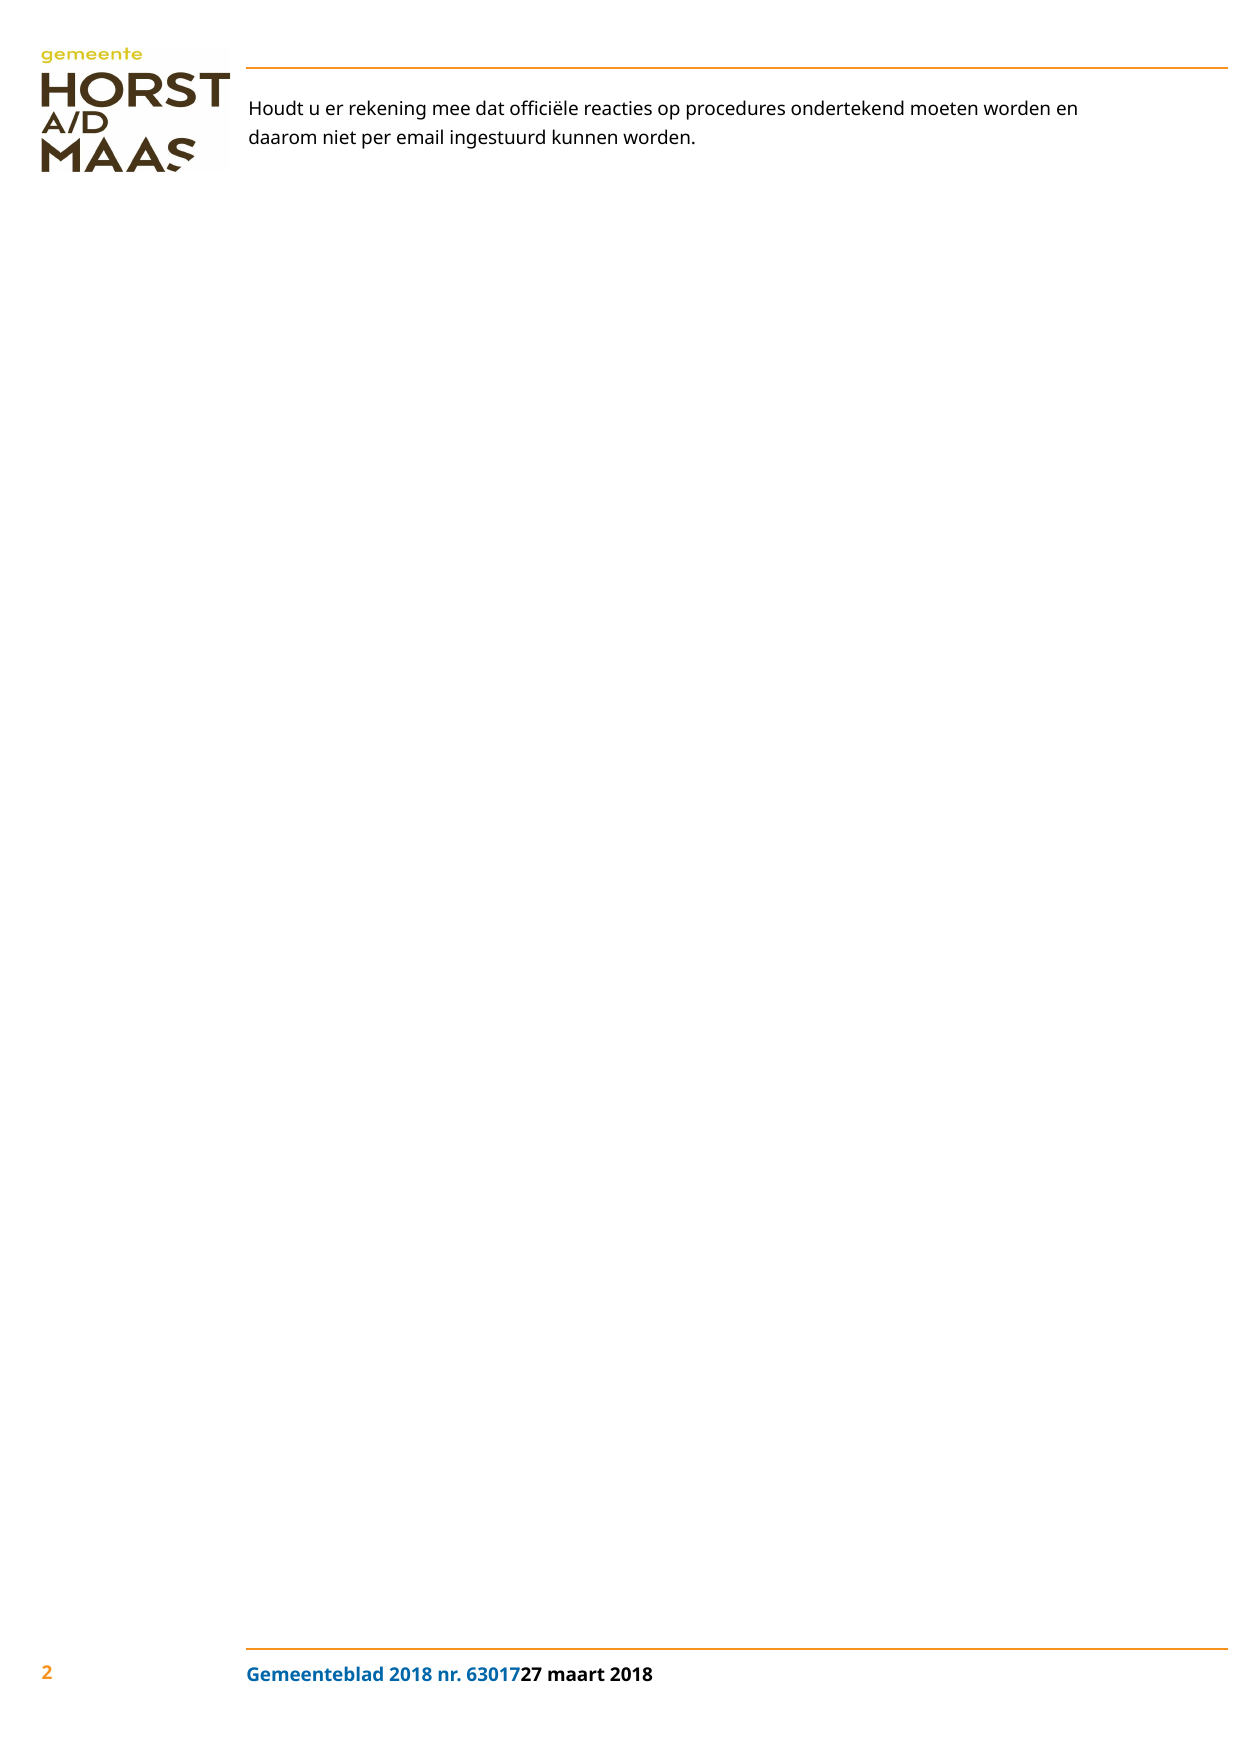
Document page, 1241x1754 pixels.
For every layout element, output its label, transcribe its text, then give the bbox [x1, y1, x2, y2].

text Houdt u er rekening mee dat officiële reacties op procedures ondertekend moeten worden en daarom niet per email ingestuurd kunnen worden. [248, 95, 1152, 150]
picture [41, 47, 231, 172]
